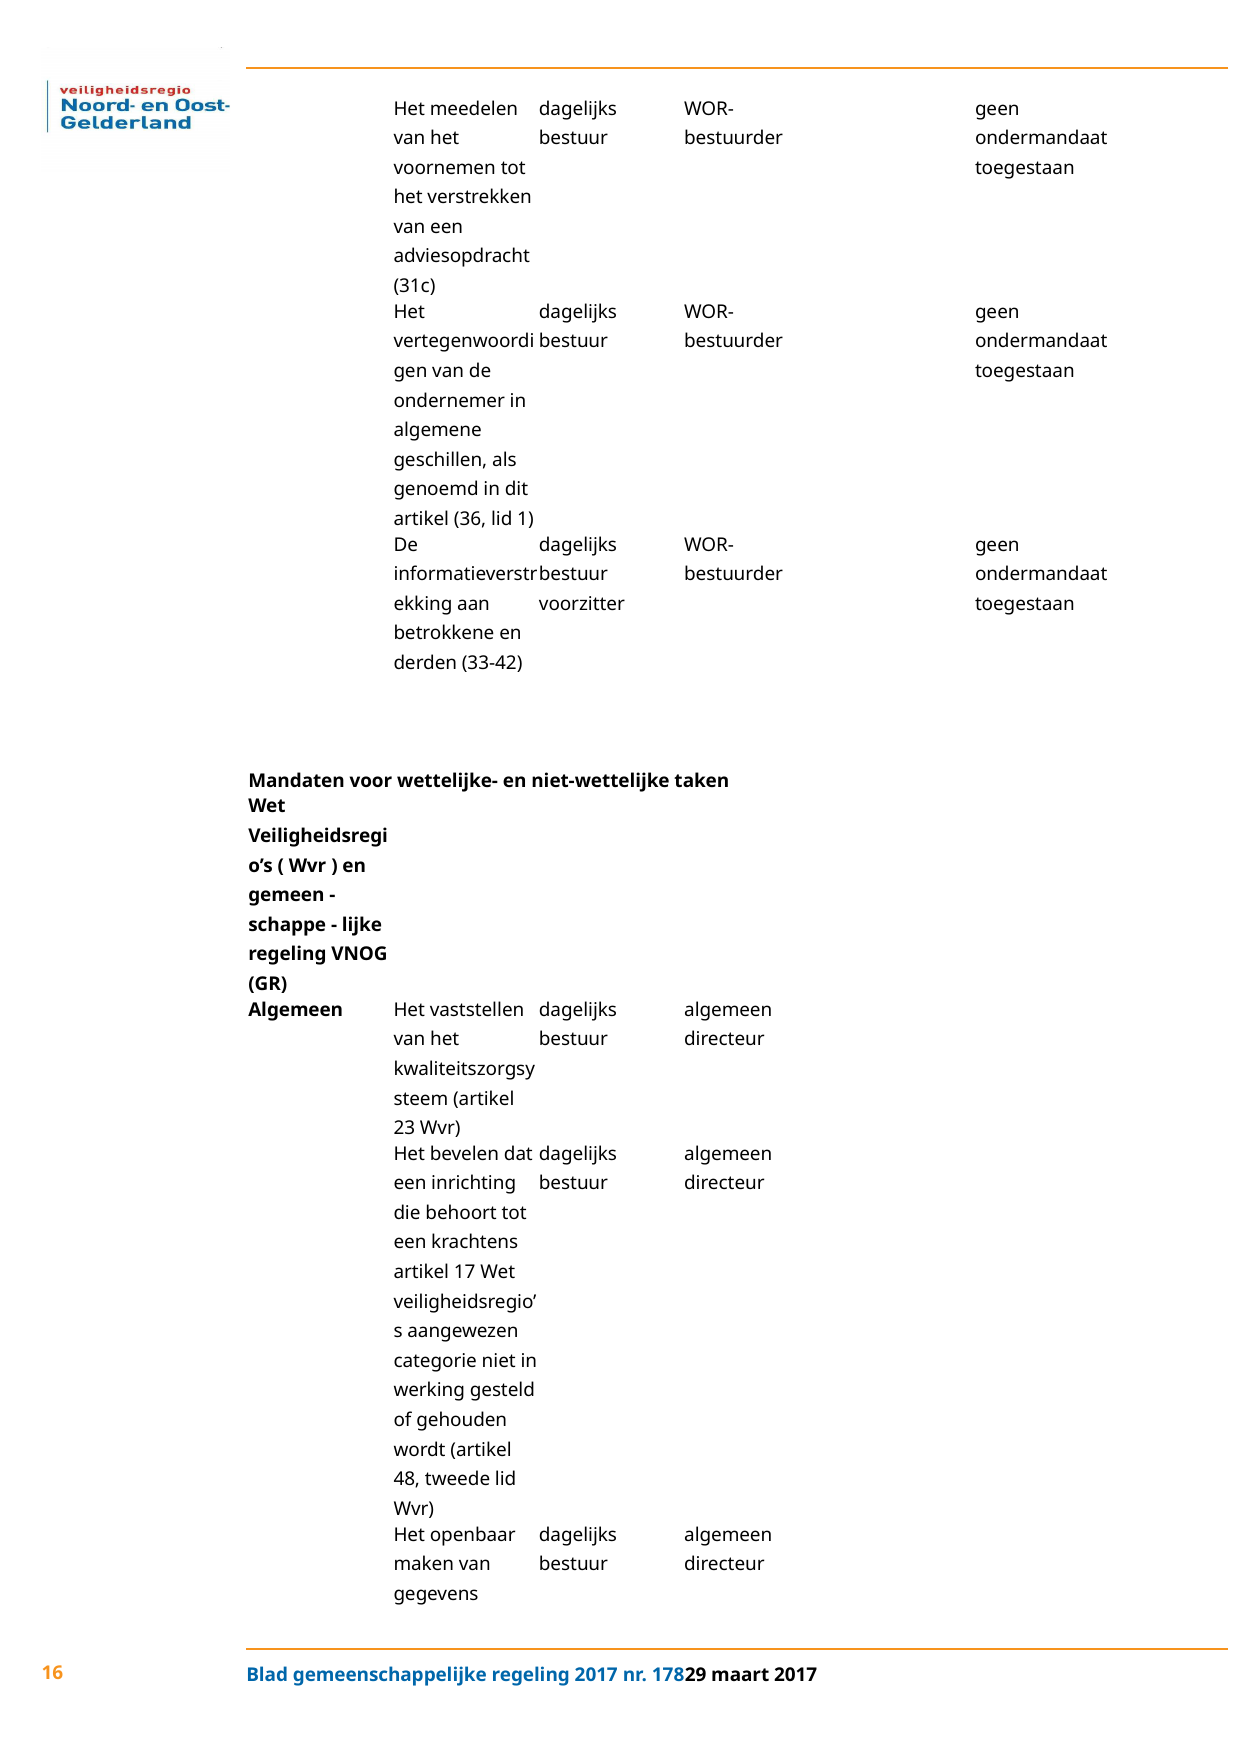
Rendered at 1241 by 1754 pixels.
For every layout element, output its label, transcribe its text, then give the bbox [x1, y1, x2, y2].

table_cell WOR-bestuurder [684, 531, 829, 704]
table_cell dagelijks bestuur [539, 996, 684, 1140]
table_cell geen ondermandaat toegestaan [975, 531, 1152, 704]
table_cell WOR-bestuurder [684, 298, 829, 531]
table_cell algemeen directeur [684, 1521, 829, 1606]
table_cell De informatieverstrekking aan betrokkene en derden (33-42) [393, 531, 539, 704]
table_cell Wet Veiligheidsregio’s ( Wvr ) en gemeen - schappe - lijke regeling VNOG (GR) [248, 793, 393, 996]
table_cell [829, 1521, 975, 1606]
table_cell [248, 95, 393, 298]
table_cell [975, 1521, 1152, 1606]
table_cell [975, 793, 1152, 996]
table_cell [393, 793, 539, 996]
table_cell [829, 996, 975, 1140]
table_cell [829, 531, 975, 704]
table_cell [684, 793, 829, 996]
table_cell geen ondermandaat toegestaan [975, 95, 1152, 298]
table_cell dagelijks bestuur [539, 1521, 684, 1606]
table_cell Algemeen [248, 996, 393, 1140]
table_cell Het vaststellen van het kwaliteitszorgsysteem (artikel 23 Wvr) [393, 996, 539, 1140]
table_cell [975, 996, 1152, 1140]
table_cell [248, 298, 393, 531]
table_cell [829, 793, 975, 996]
table_cell [248, 531, 393, 704]
table_cell [975, 1140, 1152, 1521]
table_cell [248, 1140, 393, 1521]
table_cell [829, 298, 975, 531]
table_cell Het vertegenwoordigen van de ondernemer in algemene geschillen, als genoemd in dit artikel (36, lid 1) [393, 298, 539, 531]
table_cell geen ondermandaat toegestaan [975, 298, 1152, 531]
table_cell [248, 1521, 393, 1606]
table_cell dagelijks bestuur [539, 95, 684, 298]
table_cell algemeen directeur [684, 1140, 829, 1521]
table_cell WOR-bestuurder [684, 95, 829, 298]
table_cell [829, 1140, 975, 1521]
table_cell algemeen directeur [684, 996, 829, 1140]
table_cell dagelijks bestuur [539, 1140, 684, 1521]
table_header Mandaten voor wettelijke- en niet-wettelijke taken [248, 767, 1152, 793]
table_cell Het bevelen dat een inrichting die behoort tot een krachtens artikel 17 Wet veiligheidsregio’s aangewezen categorie niet in werking gesteld of gehouden wordt (artikel 48, tweede lid Wvr) [393, 1140, 539, 1521]
table_cell [829, 95, 975, 298]
picture [41, 47, 231, 172]
table_cell [539, 793, 684, 996]
table_cell dagelijks bestuur [539, 298, 684, 531]
table_cell Het openbaar maken van gegevens [393, 1521, 539, 1606]
table_cell dagelijks bestuur voorzitter [539, 531, 684, 704]
table_cell Het meedelen van het voornemen tot het verstrekken van een adviesopdracht (31c) [393, 95, 539, 298]
